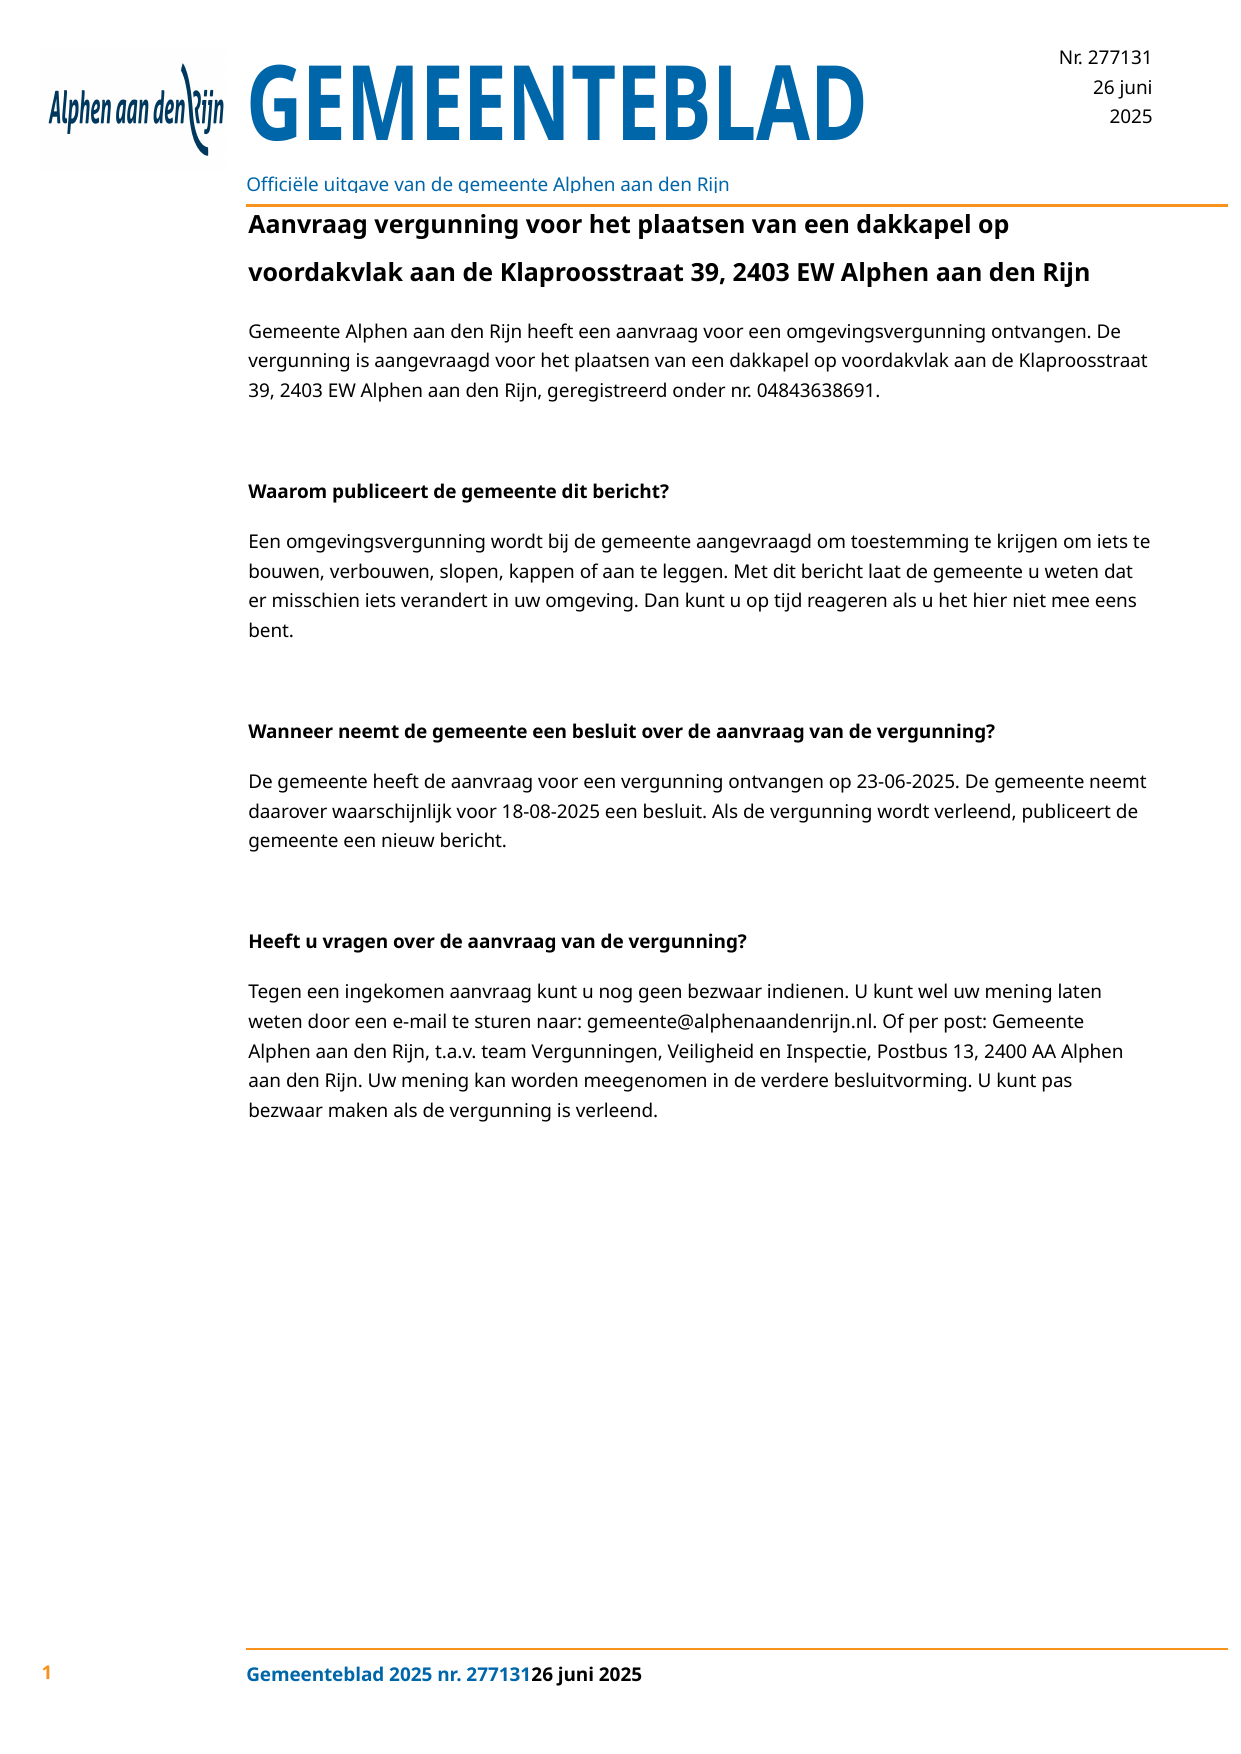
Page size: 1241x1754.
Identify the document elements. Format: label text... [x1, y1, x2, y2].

text Een omgevingsvergunning wordt bij de gemeente aangevraagd om toestemming te krijgen om iets te bouwen, verbouwen, slopen, kappen of aan te leggen. Met dit bericht laat de gemeente u weten dat er misschien iets verandert in uw omgeving. Dan kunt u op tijd reageren als u het hier niet mee eens bent. [248, 528, 1152, 643]
text Heeft u vragen over de aanvraag van de vergunning? [248, 928, 1152, 954]
text Aanvraag vergunning voor het plaatsen van een dakkapel op voordakvlak aan de Klaproosstraat 39, 2403 EW Alphen aan den Rijn [248, 207, 1152, 288]
text Gemeente Alphen aan den Rijn heeft een aanvraag voor een omgevingsvergunning ontvangen. De vergunning is aangevraagd voor het plaatsen van een dakkapel op voordakvlak aan de Klaproosstraat 39, 2403 EW Alphen aan den Rijn, geregistreerd onder nr. 04843638691. [248, 318, 1152, 403]
text Waarom publiceert de gemeente dit bericht? [248, 478, 1152, 504]
picture [41, 47, 231, 172]
text Tegen een ingekomen aanvraag kunt u nog geen bezwaar indienen. U kunt wel uw mening laten weten door een e-mail te sturen naar: gemeente@alphenaandenrijn.nl. Of per post: Gemeente Alphen aan den Rijn, t.a.v. team Vergunningen, Veiligheid en Inspectie, Postbus 13, 2400 AA Alphen aan den Rijn. Uw mening kan worden meegenomen in de verdere besluitvorming. U kunt pas bezwaar maken als de vergunning is verleend. [248, 979, 1152, 1123]
text Wanneer neemt de gemeente een besluit over de aanvraag van de vergunning? [248, 718, 1152, 744]
text De gemeente heeft de aanvraag voor een vergunning ontvangen op 23-06-2025. De gemeente neemt daarover waarschijnlijk voor 18-08-2025 een besluit. Als de vergunning wordt verleend, publiceert de gemeente een nieuw bericht. [248, 768, 1152, 853]
